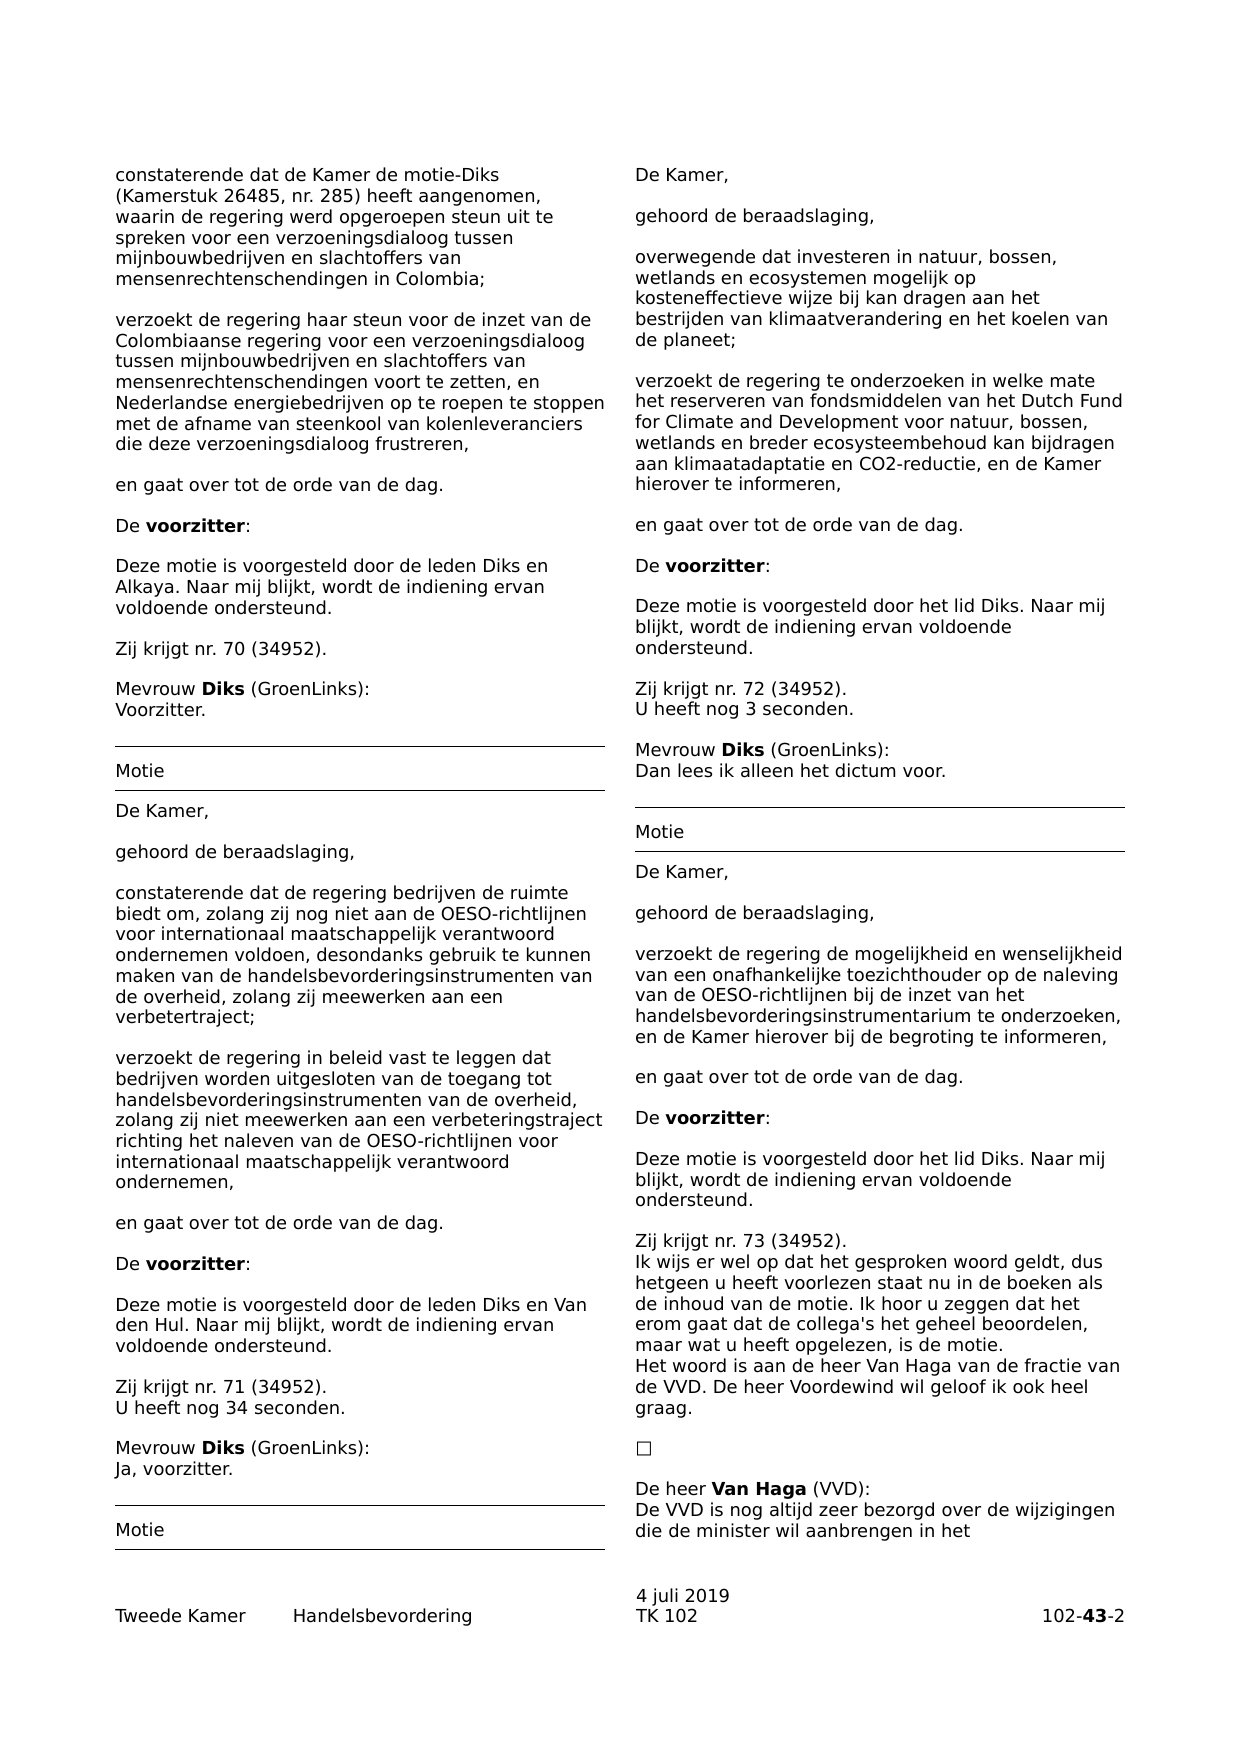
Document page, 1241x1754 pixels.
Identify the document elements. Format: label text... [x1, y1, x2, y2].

text U heeft nog 34 seconden. [115, 1397, 605, 1418]
text Zij krijgt nr. 71 (34952). [115, 1377, 605, 1397]
text verzoekt de regering te onderzoeken in welke mate het reserveren van fondsmiddelen van het Dutch Fund for Climate and Development voor natuur, bossen, wetlands en breder ecosysteembehoud kan bijdragen aan klimaatadaptatie en CO2-reductie, en de Kamer hierover te informeren, [635, 370, 1125, 495]
text De voorzitter: [635, 556, 1125, 576]
text Ik wijs er wel op dat het gesproken woord geldt, dus hetgeen u heeft voorlezen staat nu in de boeken als de inhoud van de motie. Ik hoor u zeggen dat het erom gaat dat de collega's het geheel beoordelen, maar wat u heeft opgelezen, is de motie. [635, 1252, 1125, 1356]
text De voorzitter: [635, 1108, 1125, 1129]
text verzoekt de regering de mogelijkheid en wenselijkheid van een onafhankelijke toezichthouder op de naleving van de OESO-richtlijnen bij de inzet van het handelsbevorderingsinstrumentarium te onderzoeken, en de Kamer hierover bij de begroting te informeren, [635, 944, 1125, 1047]
text Deze motie is voorgesteld door de leden Diks en Alkaya. Naar mij blijkt, wordt de indiening ervan voldoende ondersteund. [115, 556, 605, 618]
text Motie [115, 761, 605, 781]
text U heeft nog 3 seconden. [635, 699, 1125, 720]
text Mevrouw Diks (GroenLinks): [635, 740, 1125, 761]
text en gaat over tot de orde van de dag. [635, 515, 1125, 536]
text Motie [115, 1520, 605, 1540]
text constaterende dat de regering bedrijven de ruimte biedt om, zolang zij nog niet aan de OESO-richtlijnen voor internationaal maatschappelijk verantwoord ondernemen voldoen, desondanks gebruik te kunnen maken van de handelsbevorderingsinstrumenten van de overheid, zolang zij meewerken aan een verbetertraject; [115, 883, 605, 1028]
text Voorzitter. [115, 700, 605, 721]
text gehoord de beraadslaging, [115, 842, 605, 863]
text Zij krijgt nr. 70 (34952). [115, 638, 605, 659]
text Deze motie is voorgesteld door het lid Diks. Naar mij blijkt, wordt de indiening ervan voldoende ondersteund. [635, 1149, 1125, 1211]
text Zij krijgt nr. 72 (34952). [635, 678, 1125, 699]
text verzoekt de regering haar steun voor de inzet van de Colombiaanse regering voor een verzoeningsdialoog tussen mijnbouwbedrijven en slachtoffers van mensenrechtenschendingen voort te zetten, en Nederlandse energiebedrijven op te roepen te stoppen met de afname van steenkool van kolenleveranciers die deze verzoeningsdialoog frustreren, [115, 310, 605, 455]
text De voorzitter: [115, 516, 605, 536]
text De heer Van Haga (VVD): [635, 1479, 1125, 1500]
text De VVD is nog altijd zeer bezorgd over de wijzigingen die de minister wil aanbrengen in het [635, 1500, 1125, 1541]
text Deze motie is voorgesteld door het lid Diks. Naar mij blijkt, wordt de indiening ervan voldoende ondersteund. [635, 596, 1125, 658]
text constaterende dat de Kamer de motie-Diks (Kamerstuk 26485, nr. 285) heeft aangenomen, waarin de regering werd opgeroepen steun uit te spreken voor een verzoeningsdialoog tussen mijnbouwbedrijven en slachtoffers van mensenrechtenschendingen in Colombia; [115, 165, 605, 290]
text Zij krijgt nr. 73 (34952). [635, 1231, 1125, 1252]
text De Kamer, [635, 165, 1125, 186]
text verzoekt de regering in beleid vast te leggen dat bedrijven worden uitgesloten van de toegang tot handelsbevorderingsinstrumenten van de overheid, zolang zij niet meewerken aan een verbeteringstraject richting het naleven van de OESO-richtlijnen voor internationaal maatschappelijk verantwoord ondernemen, [115, 1048, 605, 1193]
text Het woord is aan de heer Van Haga van de fractie van de VVD. De heer Voordewind wil geloof ik ook heel graag. [635, 1356, 1125, 1418]
text De Kamer, [115, 801, 605, 822]
text gehoord de beraadslaging, [635, 903, 1125, 924]
text Ja, voorzitter. [115, 1459, 605, 1480]
text Deze motie is voorgesteld door de leden Diks en Van den Hul. Naar mij blijkt, wordt de indiening ervan voldoende ondersteund. [115, 1294, 605, 1357]
text en gaat over tot de orde van de dag. [115, 475, 605, 496]
text gehoord de beraadslaging, [635, 206, 1125, 227]
text Dan lees ik alleen het dictum voor. [635, 761, 1125, 782]
text overwegende dat investeren in natuur, bossen, wetlands en ecosystemen mogelijk op kosteneffectieve wijze bij kan dragen aan het bestrijden van klimaatverandering en het koelen van de planeet; [635, 247, 1125, 350]
text De Kamer, [635, 862, 1125, 883]
text De voorzitter: [115, 1254, 605, 1274]
text Motie [635, 821, 1125, 842]
text Mevrouw Diks (GroenLinks): [115, 679, 605, 700]
text ⬜ [635, 1438, 1125, 1459]
text Mevrouw Diks (GroenLinks): [115, 1438, 605, 1459]
text en gaat over tot de orde van de dag. [635, 1067, 1125, 1088]
text en gaat over tot de orde van de dag. [115, 1213, 605, 1234]
